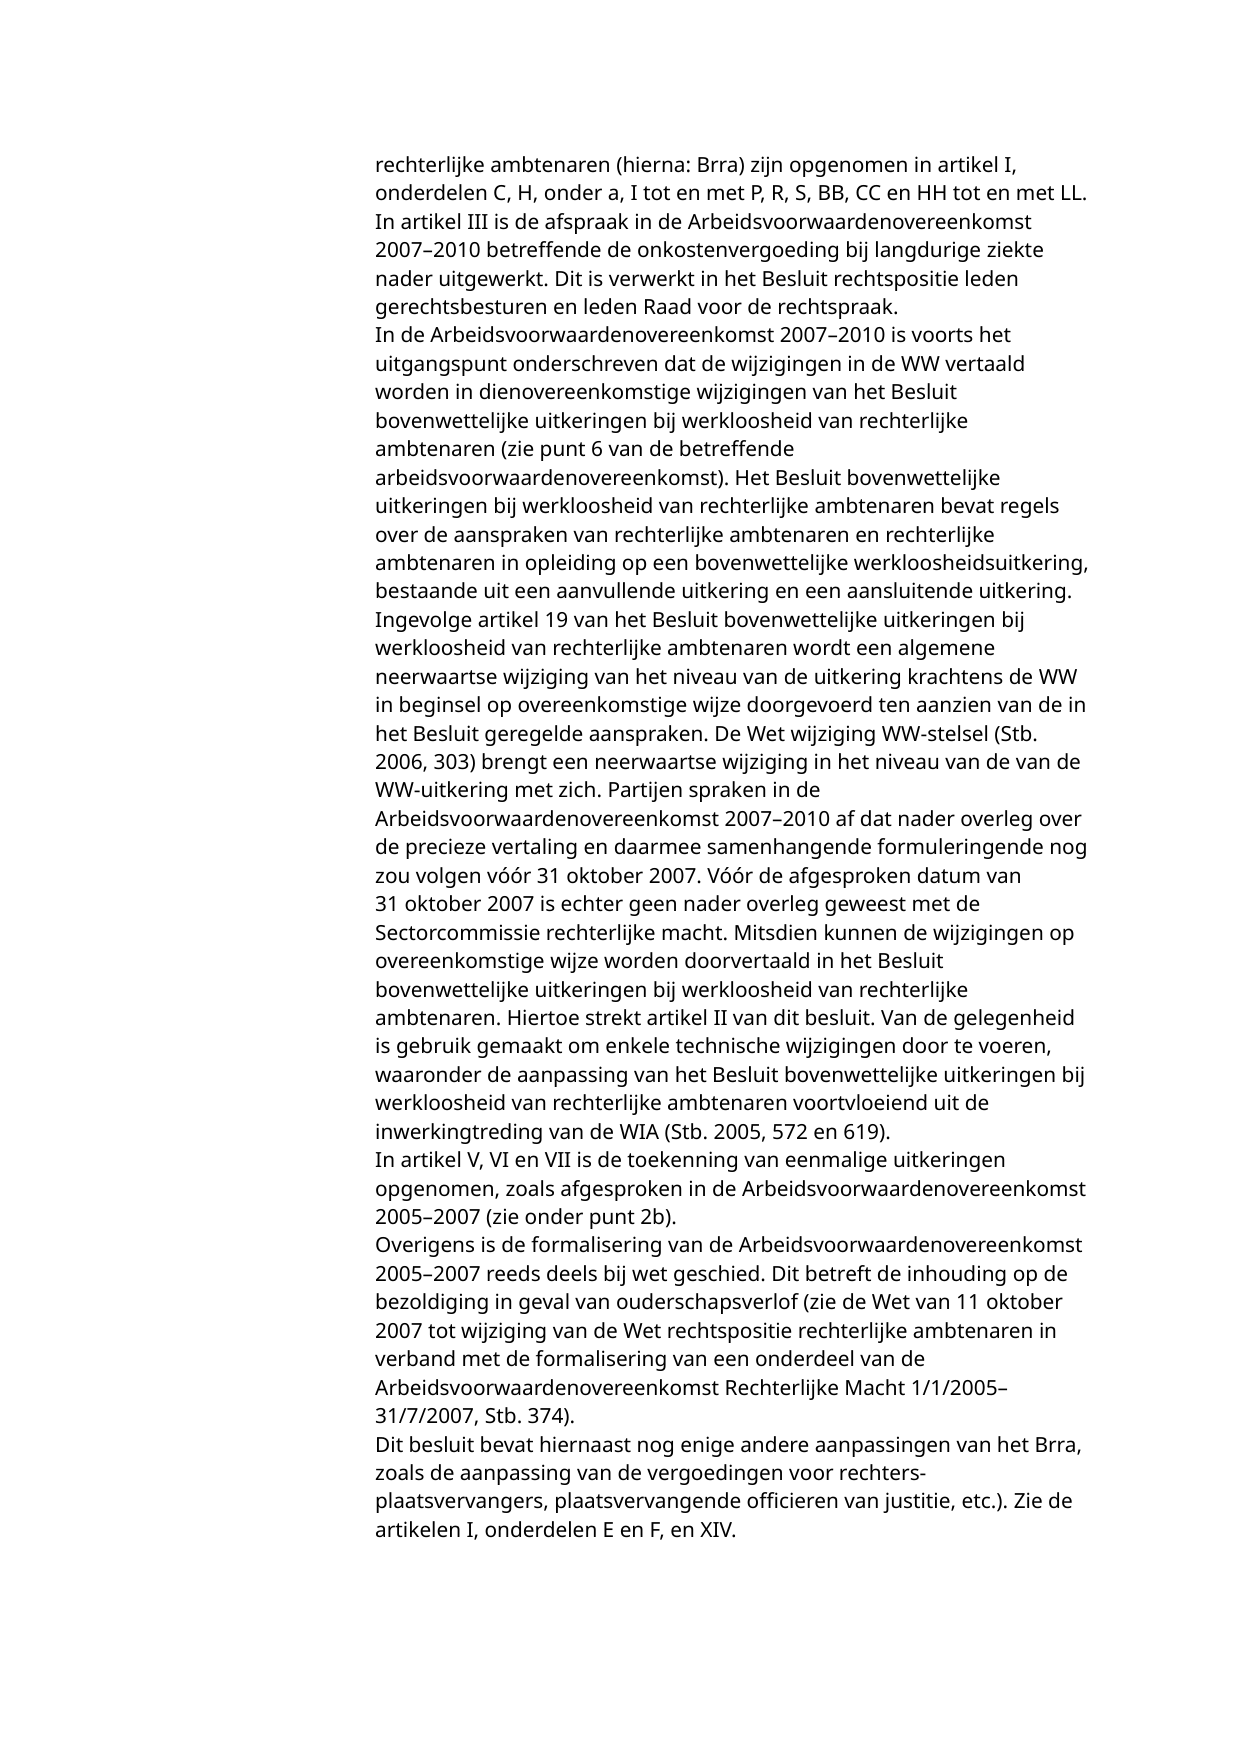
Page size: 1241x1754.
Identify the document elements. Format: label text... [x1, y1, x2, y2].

text In de Arbeidsvoorwaardenovereenkomst 2007–2010 is voorts het uitgangspunt onderschreven dat de wijzigingen in de WW vertaald worden in dienovereenkomstige wijzigingen van het Besluit bovenwettelijke uitkeringen bij werkloosheid van rechterlijke ambtenaren (zie punt 6 van de betreffende arbeidsvoorwaardenovereenkomst). Het Besluit bovenwettelijke uitkeringen bij werkloosheid van rechterlijke ambtenaren bevat regels over de aanspraken van rechterlijke ambtenaren en rechterlijke ambtenaren in opleiding op een bovenwettelijke werkloosheidsuitkering, bestaande uit een aanvullende uitkering en een aansluitende uitkering. Ingevolge artikel 19 van het Besluit bovenwettelijke uitkeringen bij werkloosheid van rechterlijke ambtenaren wordt een algemene neerwaartse wijziging van het niveau van de uitkering krachtens de WW in beginsel op overeenkomstige wijze doorgevoerd ten aanzien van de in het Besluit geregelde aanspraken. De Wet wijziging WW-stelsel (Stb. 2006, 303) brengt een neerwaartse wijziging in het niveau van de van de WW-uitkering met zich. Partijen spraken in de Arbeidsvoorwaardenovereenkomst 2007–2010 af dat nader overleg over de precieze vertaling en daarmee samenhangende formuleringende nog zou volgen vóór 31 oktober 2007. Vóór de afgesproken datum van 31 oktober 2007 is echter geen nader overleg geweest met de Sectorcommissie rechterlijke macht. Mitsdien kunnen de wijzigingen op overeenkomstige wijze worden doorvertaald in het Besluit bovenwettelijke uitkeringen bij werkloosheid van rechterlijke ambtenaren. Hiertoe strekt artikel II van dit besluit. Van de gelegenheid is gebruik gemaakt om enkele technische wijzigingen door te voeren, waaronder de aanpassing van het Besluit bovenwettelijke uitkeringen bij werkloosheid van rechterlijke ambtenaren voortvloeiend uit de inwerkingtreding van de WIA (Stb. 2005, 572 en 619). [375, 321, 1090, 1145]
text Overigens is de formalisering van de Arbeidsvoorwaardenovereenkomst 2005–2007 reeds deels bij wet geschied. Dit betreft de inhouding op de bezoldiging in geval van ouderschapsverlof (zie de Wet van 11 oktober 2007 tot wijziging van de Wet rechtspositie rechterlijke ambtenaren in verband met de formalisering van een onderdeel van de Arbeidsvoorwaardenovereenkomst Rechterlijke Macht 1/1/2005–31/7/2007, Stb. 374). [375, 1231, 1090, 1430]
text In artikel V, VI en VII is de toekenning van eenmalige uitkeringen opgenomen, zoals afgesproken in de Arbeidsvoorwaardenovereenkomst 2005–2007 (zie onder punt 2b). [375, 1145, 1090, 1231]
text rechterlijke ambtenaren (hierna: Brra) zijn opgenomen in artikel I, onderdelen C, H, onder a, I tot en met P, R, S, BB, CC en HH tot en met LL. In artikel III is de afspraak in de Arbeidsvoorwaardenovereenkomst 2007–2010 betreffende de onkostenvergoeding bij langdurige ziekte nader uitgewerkt. Dit is verwerkt in het Besluit rechtspositie leden gerechtsbesturen en leden Raad voor de rechtspraak. [375, 150, 1090, 321]
text Dit besluit bevat hiernaast nog enige andere aanpassingen van het Brra, zoals de aanpassing van de vergoedingen voor rechters-plaatsvervangers, plaatsvervangende officieren van justitie, etc.). Zie de artikelen I, onderdelen E en F, en XIV. [375, 1430, 1090, 1543]
